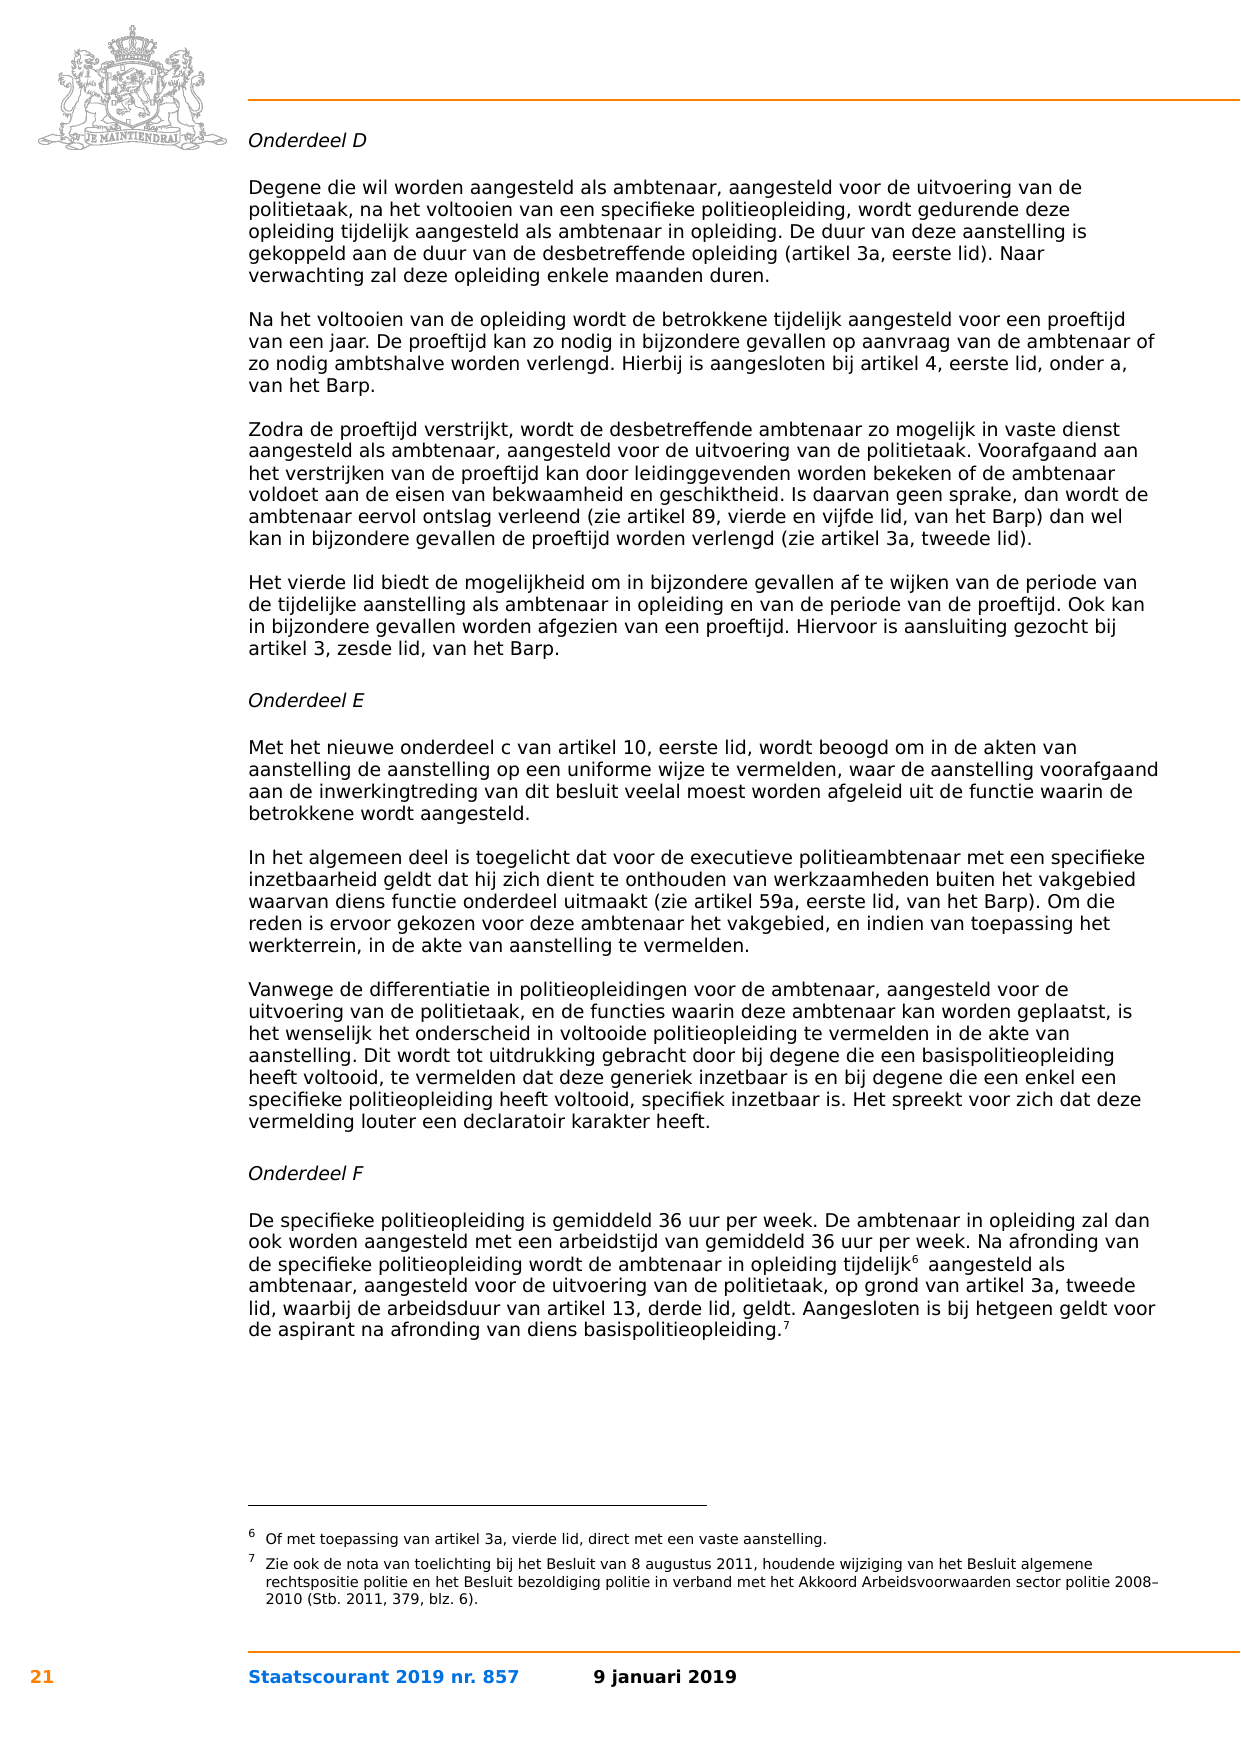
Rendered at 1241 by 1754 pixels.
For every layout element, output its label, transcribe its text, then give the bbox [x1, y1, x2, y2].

subtitle Onderdeel F [248, 1162, 1163, 1184]
text De specifieke politieopleiding is gemiddeld 36 uur per week. De ambtenaar in opleiding zal dan ook worden aangesteld met een arbeidstijd van gemiddeld 36 uur per week. Na afronding van de specifieke politieopleiding wordt de ambtenaar in opleiding tijdelijk aangesteld als ambtenaar, aangesteld voor de uitvoering van de politietaak, op grond van artikel 3a, tweede lid, waarbij de arbeidsduur van artikel 13, derde lid, geldt. Aangesloten is bij hetgeen geldt voor de aspirant na afronding van diens basispolitieopleiding. [248, 1209, 1163, 1341]
text Na het voltooien van de opleiding wordt de betrokkene tijdelijk aangesteld voor een proeftijd van een jaar. De proeftijd kan zo nodig in bijzondere gevallen op aanvraag van de ambtenaar of zo nodig ambtshalve worden verlengd. Hierbij is aangesloten bij artikel 4, eerste lid, onder a, van het Barp. [248, 309, 1163, 397]
picture [38, 25, 227, 150]
text Zie ook de nota van toelichting bij het Besluit van 8 augustus 2011, houdende wijziging van het Besluit algemene rechtspositie politie en het Besluit bezoldiging politie in verband met het Akkoord Arbeidsvoorwaarden sector politie 2008–2010 (Stb. 2011, 379, blz. 6). [248, 1552, 1163, 1608]
text Degene die wil worden aangesteld als ambtenaar, aangesteld voor de uitvoering van de politietaak, na het voltooien van een specifieke politieopleiding, wordt gedurende deze opleiding tijdelijk aangesteld als ambtenaar in opleiding. De duur van deze aanstelling is gekoppeld aan de duur van de desbetreffende opleiding (artikel 3a, eerste lid). Naar verwachting zal deze opleiding enkele maanden duren. [248, 177, 1163, 287]
text Zodra de proeftijd verstrijkt, wordt de desbetreffende ambtenaar zo mogelijk in vaste dienst aangesteld als ambtenaar, aangesteld voor de uitvoering van de politietaak. Voorafgaand aan het verstrijken van de proeftijd kan door leidinggevenden worden bekeken of de ambtenaar voldoet aan de eisen van bekwaamheid en geschiktheid. Is daarvan geen sprake, dan wordt de ambtenaar eervol ontslag verleend (zie artikel 89, vierde en vijfde lid, van het Barp) dan wel kan in bijzondere gevallen de proeftijd worden verlengd (zie artikel 3a, tweede lid). [248, 418, 1163, 550]
subtitle Onderdeel D [248, 130, 1163, 152]
text Met het nieuwe onderdeel c van artikel 10, eerste lid, wordt beoogd om in de akten van aanstelling de aanstelling op een uniforme wijze te vermelden, waar de aanstelling voorafgaand aan de inwerkingtreding van dit besluit veelal moest worden afgeleid uit de functie waarin de betrokkene wordt aangesteld. [248, 737, 1163, 825]
text Het vierde lid biedt de mogelijkheid om in bijzondere gevallen af te wijken van de periode van de tijdelijke aanstelling als ambtenaar in opleiding en van de periode van de proeftijd. Ook kan in bijzondere gevallen worden afgezien van een proeftijd. Hiervoor is aansluiting gezocht bij artikel 3, zesde lid, van het Barp. [248, 572, 1163, 660]
text In het algemeen deel is toegelicht dat voor de executieve politieambtenaar met een specifieke inzetbaarheid geldt dat hij zich dient te onthouden van werkzaamheden buiten het vakgebied waarvan diens functie onderdeel uitmaakt (zie artikel 59a, eerste lid, van het Barp). Om die reden is ervoor gekozen voor deze ambtenaar het vakgebied, en indien van toepassing het werkterrein, in de akte van aanstelling te vermelden. [248, 847, 1163, 957]
text Vanwege de differentiatie in politieopleidingen voor de ambtenaar, aangesteld voor de uitvoering van de politietaak, en de functies waarin deze ambtenaar kan worden geplaatst, is het wenselijk het onderscheid in voltooide politieopleiding te vermelden in de akte van aanstelling. Dit wordt tot uitdrukking gebracht door bij degene die een basispolitieopleiding heeft voltooid, te vermelden dat deze generiek inzetbaar is en bij degene die een enkel een specifieke politieopleiding heeft voltooid, specifiek inzetbaar is. Het spreekt voor zich dat deze vermelding louter een declaratoir karakter heeft. [248, 979, 1163, 1132]
subtitle Onderdeel E [248, 690, 1163, 712]
text Of met toepassing van artikel 3a, vierde lid, direct met een vaste aanstelling. [248, 1527, 1163, 1549]
